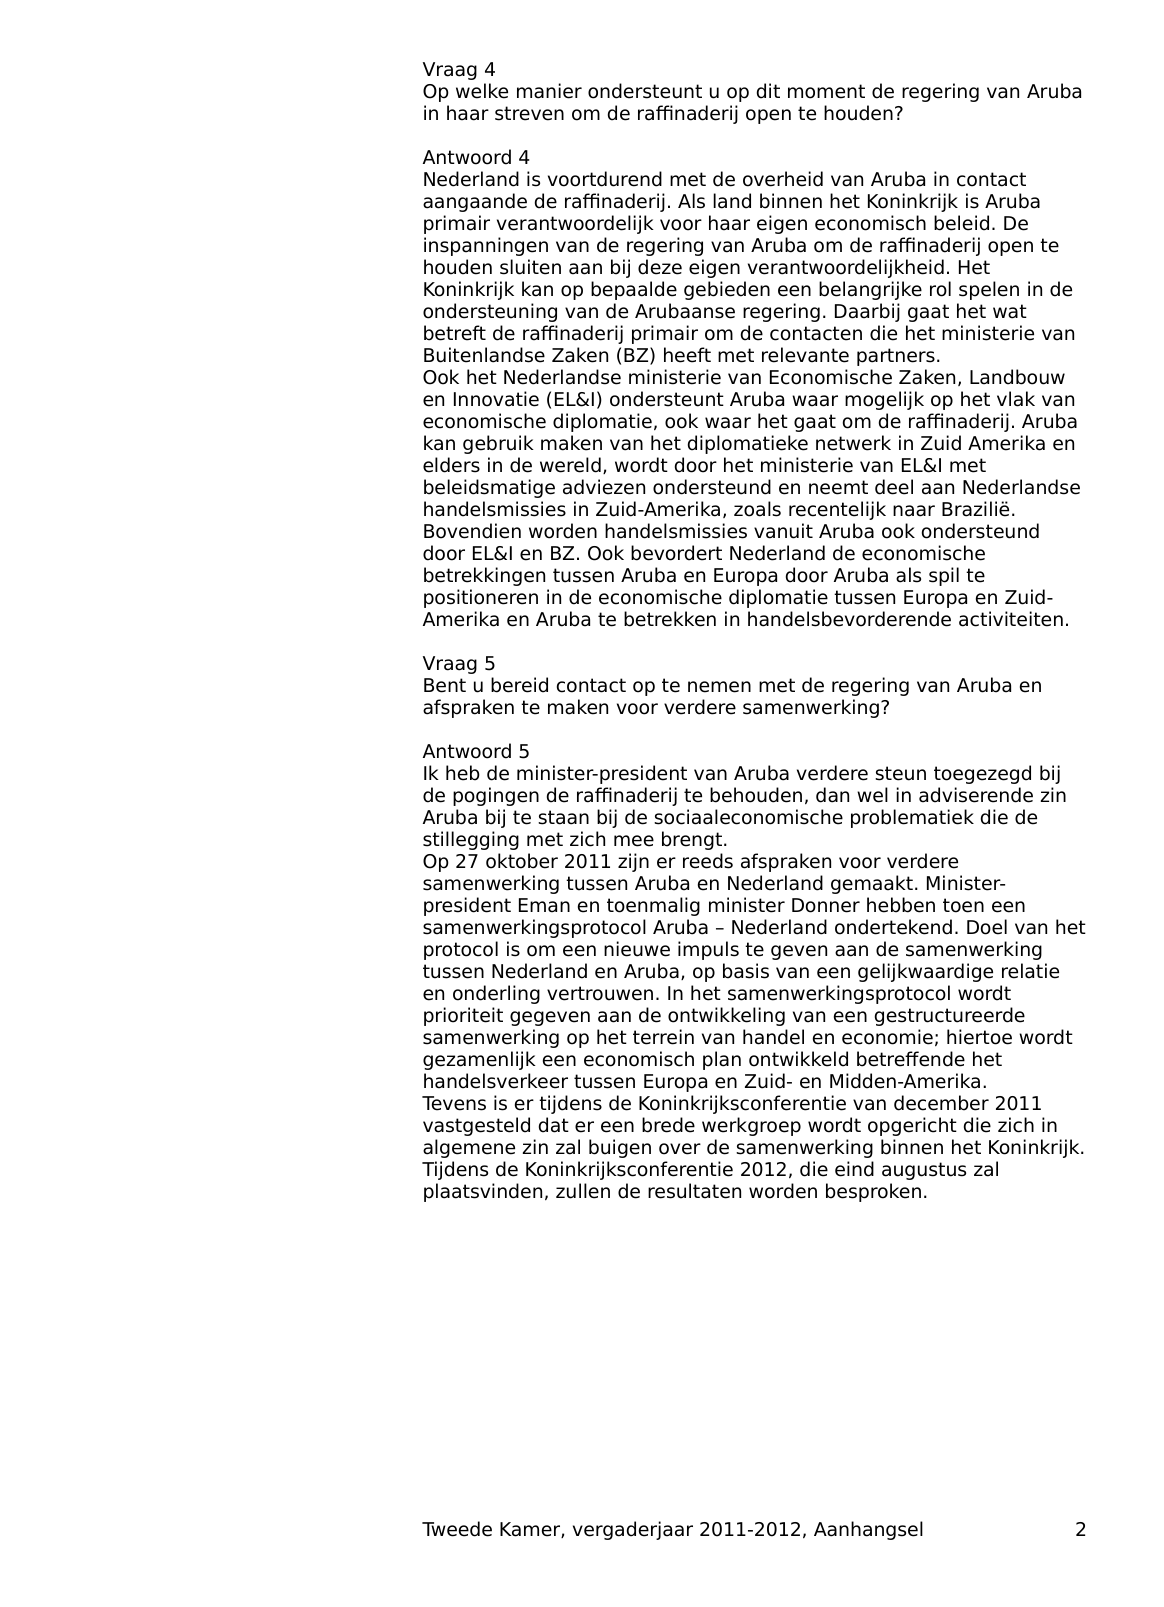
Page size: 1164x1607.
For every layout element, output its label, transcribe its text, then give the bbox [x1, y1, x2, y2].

text Op welke manier ondersteunt u op dit moment de regering van Aruba in haar streven om de raffinaderij open te houden? [422, 81, 1087, 125]
text Ook het Nederlandse ministerie van Economische Zaken, Landbouw en Innovatie (EL&I) ondersteunt Aruba waar mogelijk op het vlak van economische diplomatie, ook waar het gaat om de raffinaderij. Aruba kan gebruik maken van het diplomatieke netwerk in Zuid Amerika en elders in de wereld, wordt door het ministerie van EL&I met beleidsmatige adviezen ondersteund en neemt deel aan Nederlandse handelsmissies in Zuid-Amerika, zoals recentelijk naar Brazilië. Bovendien worden handelsmissies vanuit Aruba ook ondersteund door EL&I en BZ. Ook bevordert Nederland de economische betrekkingen tussen Aruba en Europa door Aruba als spil te positioneren in de economische diplomatie tussen Europa en Zuid-Amerika en Aruba te betrekken in handelsbevorderende activiteiten. [422, 367, 1087, 631]
text Nederland is voortdurend met de overheid van Aruba in contact aangaande de raffinaderij. Als land binnen het Koninkrijk is Aruba primair verantwoordelijk voor haar eigen economisch beleid. De inspanningen van de regering van Aruba om de raffinaderij open te houden sluiten aan bij deze eigen verantwoordelijkheid. Het Koninkrijk kan op bepaalde gebieden een belangrijke rol spelen in de ondersteuning van de Arubaanse regering. Daarbij gaat het wat betreft de raffinaderij primair om de contacten die het ministerie van Buitenlandse Zaken (BZ) heeft met relevante partners. [422, 169, 1087, 367]
text Op 27 oktober 2011 zijn er reeds afspraken voor verdere samenwerking tussen Aruba en Nederland gemaakt. Minister-president Eman en toenmalig minister Donner hebben toen een samenwerkingsprotocol Aruba – Nederland ondertekend. Doel van het protocol is om een nieuwe impuls te geven aan de samenwerking tussen Nederland en Aruba, op basis van een gelijkwaardige relatie en onderling vertrouwen. In het samenwerkingsprotocol wordt prioriteit gegeven aan de ontwikkeling van een gestructureerde samenwerking op het terrein van handel en economie; hiertoe wordt gezamenlijk een economisch plan ontwikkeld betreffende het handelsverkeer tussen Europa en Zuid- en Midden-Amerika. [422, 851, 1087, 1093]
text Antwoord 4 [422, 147, 1087, 169]
text Vraag 5 [422, 653, 1087, 675]
text Vraag 4 [422, 59, 1087, 81]
text Tevens is er tijdens de Koninkrijksconferentie van december 2011 vastgesteld dat er een brede werkgroep wordt opgericht die zich in algemene zin zal buigen over de samenwerking binnen het Koninkrijk. Tijdens de Koninkrijksconferentie 2012, die eind augustus zal plaatsvinden, zullen de resultaten worden besproken. [422, 1093, 1087, 1203]
text Ik heb de minister-president van Aruba verdere steun toegezegd bij de pogingen de raffinaderij te behouden, dan wel in adviserende zin Aruba bij te staan bij de sociaaleconomische problematiek die de stillegging met zich mee brengt. [422, 763, 1087, 851]
text Bent u bereid contact op te nemen met de regering van Aruba en afspraken te maken voor verdere samenwerking? [422, 675, 1087, 719]
text Antwoord 5 [422, 741, 1087, 763]
